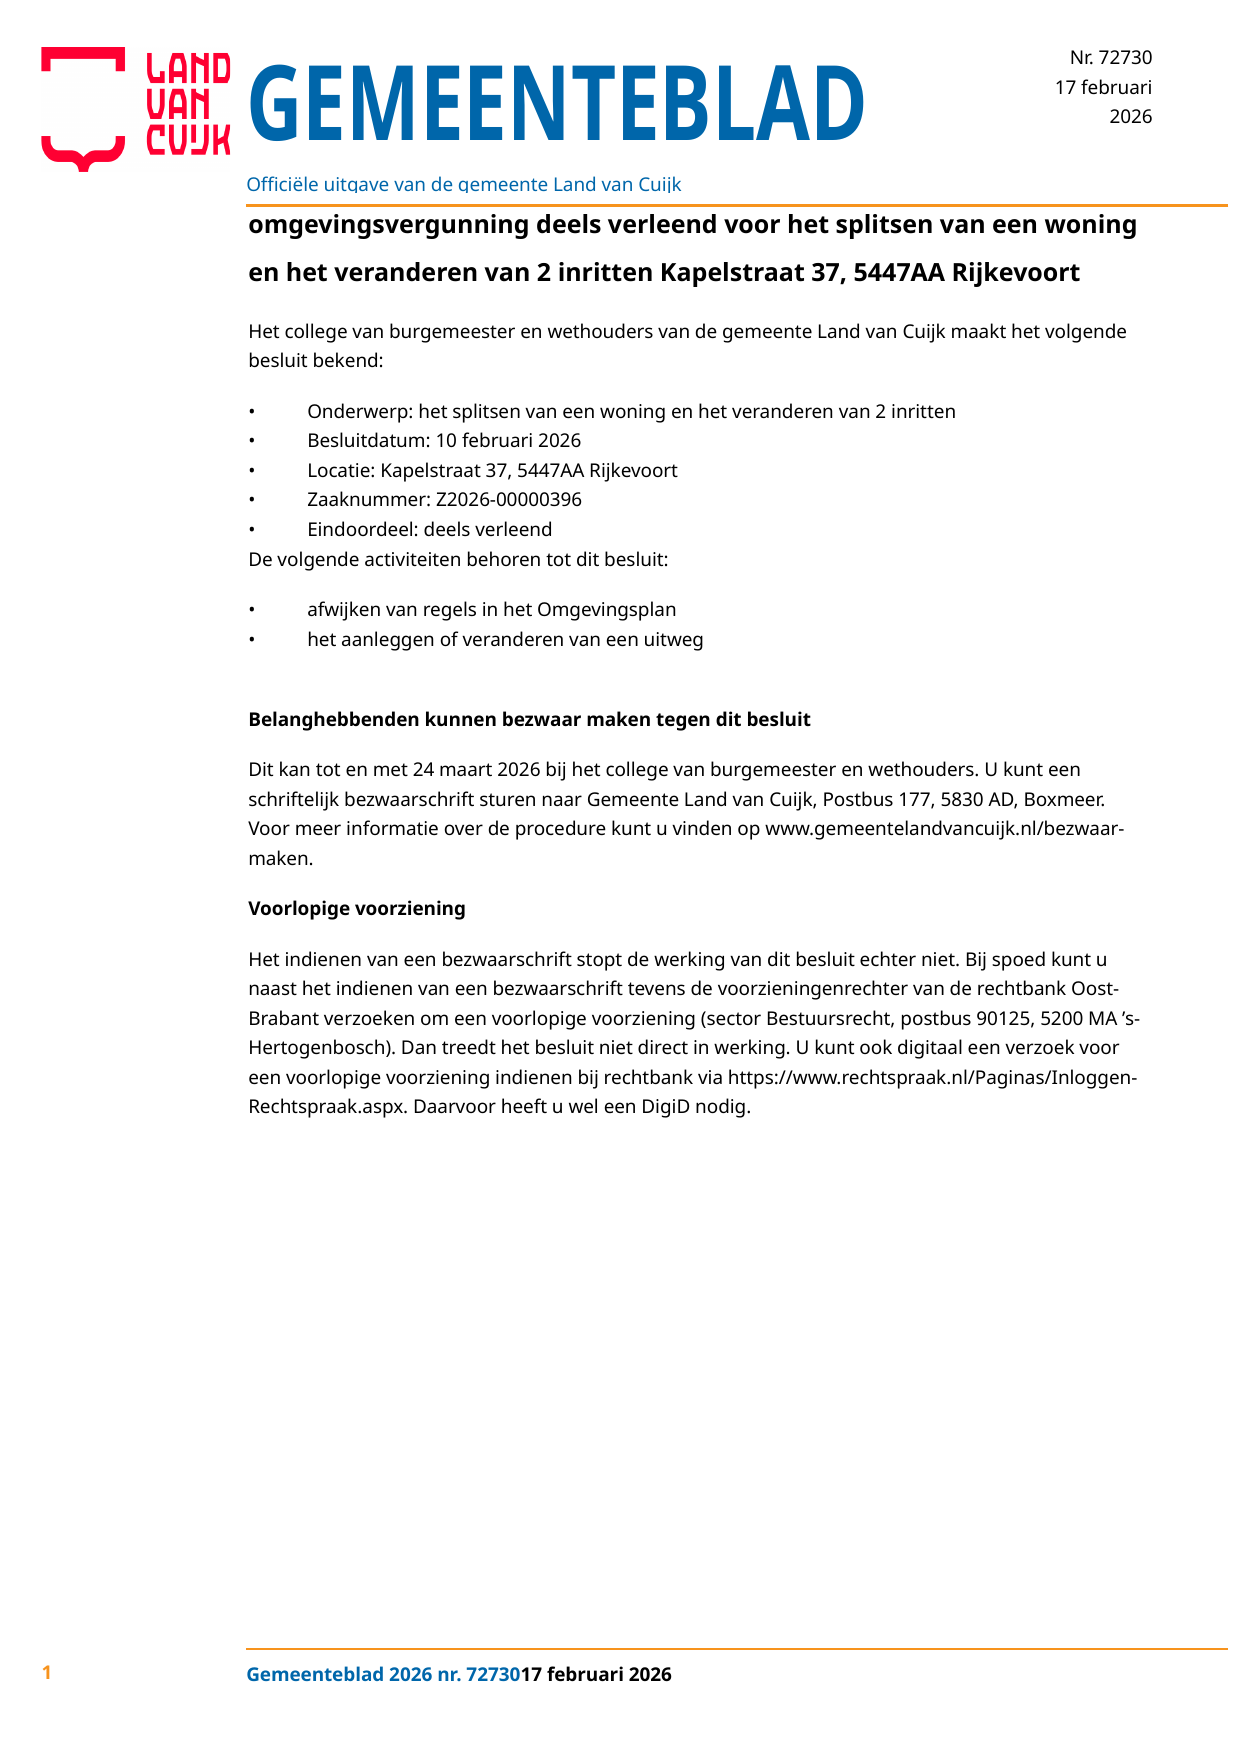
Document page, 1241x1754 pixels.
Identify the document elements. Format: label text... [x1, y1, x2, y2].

text Het college van burgemeester en wethouders van de gemeente Land van Cuijk maakt het volgende besluit bekend: [248, 318, 1152, 373]
text Voorlopige voorziening [248, 895, 1152, 921]
list Besluitdatum: 10 februari 2026 [248, 427, 1152, 453]
list Eindoordeel: deels verleend [248, 516, 1152, 542]
list Onderwerp: het splitsen van een woning en het veranderen van 2 inritten [248, 398, 1152, 424]
picture [41, 47, 231, 172]
list Zaaknummer: Z2026-00000396 [248, 487, 1152, 512]
text omgevingsvergunning deels verleend voor het splitsen van een woning en het veranderen van 2 inritten Kapelstraat 37, 5447AA Rijkevoort [248, 207, 1152, 288]
text Dit kan tot en met 24 maart 2026 bij het college van burgemeester en wethouders. U kunt een schriftelijk bezwaarschrift sturen naar Gemeente Land van Cuijk, Postbus 177, 5830 AD, Boxmeer. Voor meer informatie over de procedure kunt u vinden op www.gemeentelandvancuijk.nl/bezwaar-maken. [248, 756, 1152, 871]
text Belanghebbenden kunnen bezwaar maken tegen dit besluit [248, 706, 1152, 732]
list Locatie: Kapelstraat 37, 5447AA Rijkevoort [248, 457, 1152, 483]
list het aanleggen of veranderen van een uitweg [248, 626, 1152, 652]
text Het indienen van een bezwaarschrift stopt de werking van dit besluit echter niet. Bij spoed kunt u naast het indienen van een bezwaarschrift tevens de voorzieningenrechter van de rechtbank Oost-Brabant verzoeken om een voorlopige voorziening (sector Bestuursrecht, postbus 90125, 5200 MA ’s-Hertogenbosch). Dan treedt het besluit niet direct in werking. U kunt ook digitaal een verzoek voor een voorlopige voorziening indienen bij rechtbank via https://www.rechtspraak.nl/Paginas/Inloggen-Rechtspraak.aspx. Daarvoor heeft u wel een DigiD nodig. [248, 946, 1152, 1119]
text De volgende activiteiten behoren tot dit besluit: [248, 546, 1152, 572]
list afwijken van regels in het Omgevingsplan [248, 596, 1152, 622]
